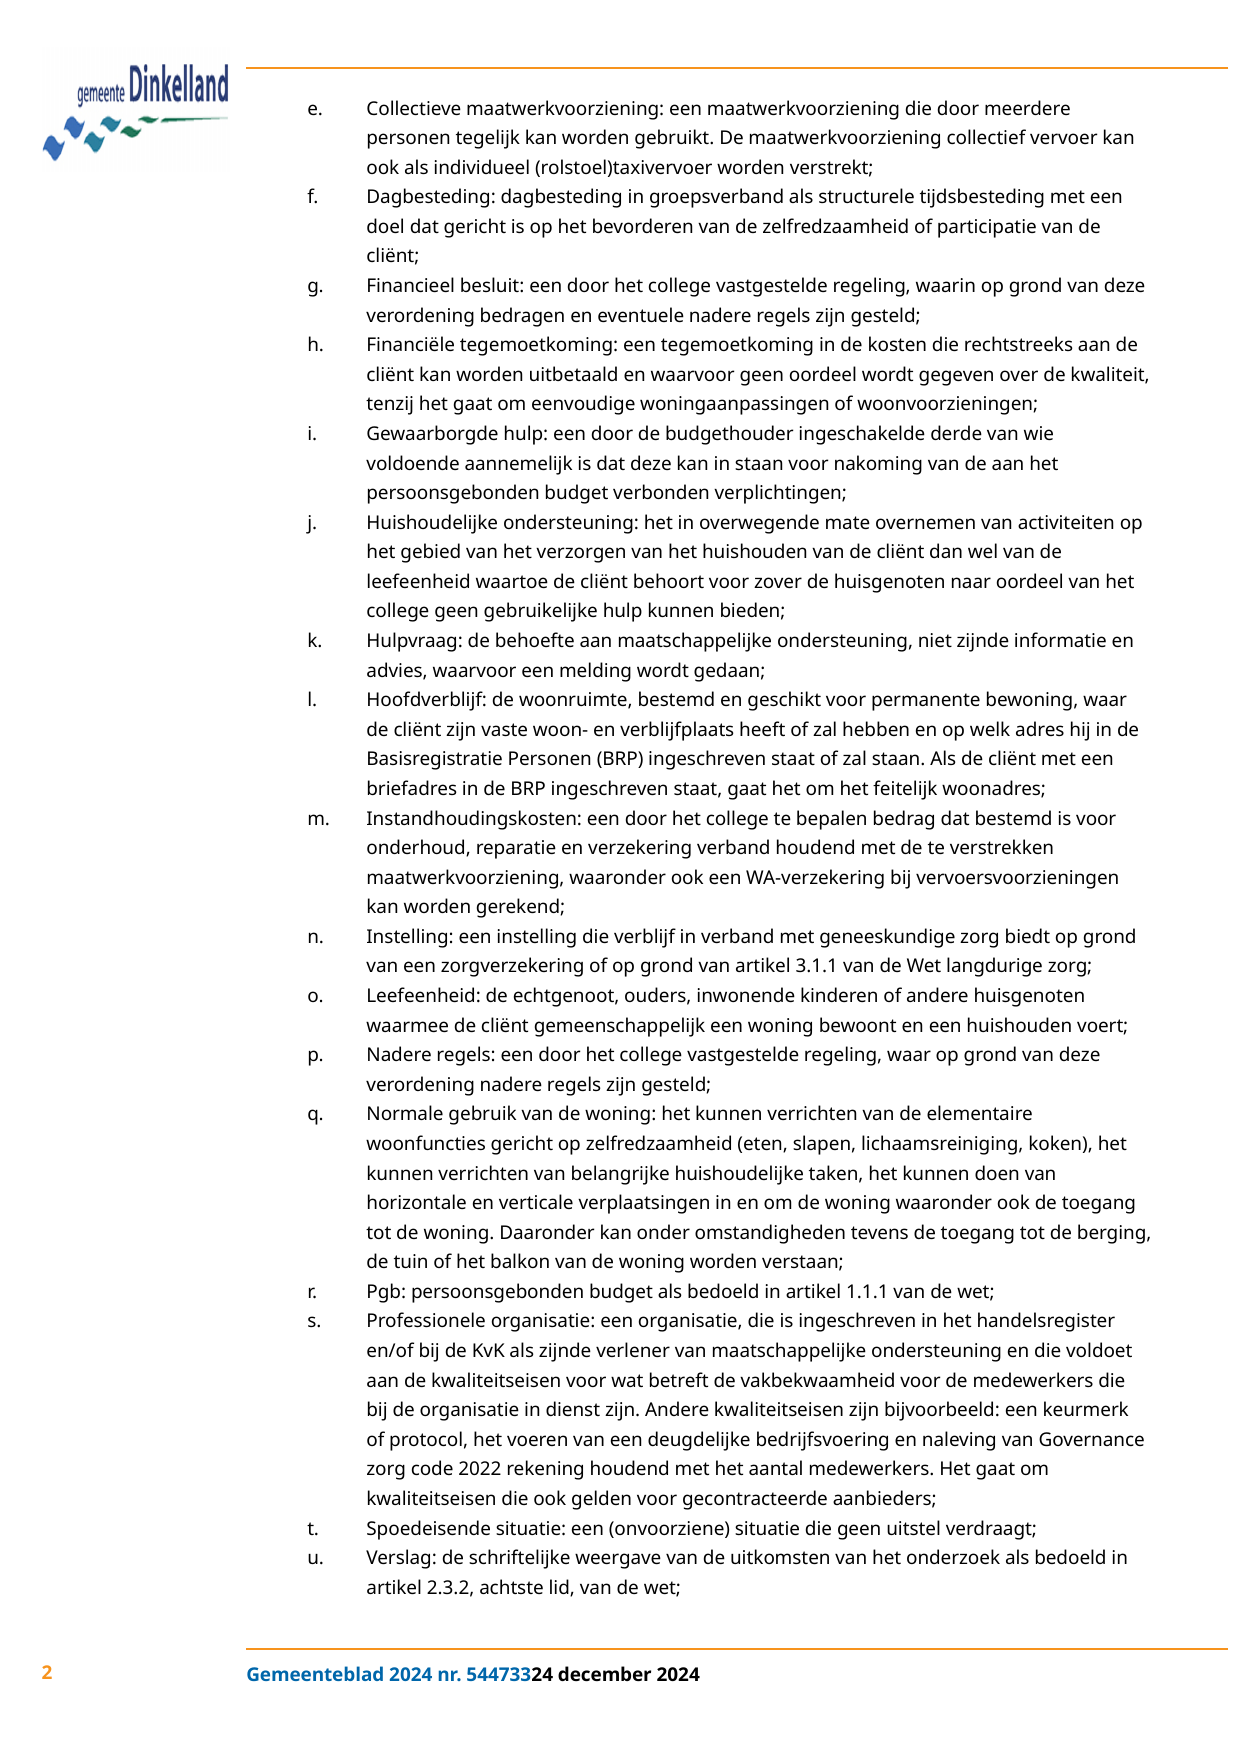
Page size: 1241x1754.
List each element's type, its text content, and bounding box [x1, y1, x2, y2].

list Financiële tegemoetkoming: een tegemoetkoming in de kosten die rechtstreeks aan de cliënt kan worden uitbetaald en waarvoor geen oordeel wordt gegeven over de kwaliteit, tenzij het gaat om eenvoudige woningaanpassingen of woonvoorzieningen; [307, 331, 1152, 416]
list Financieel besluit: een door het college vastgestelde regeling, waarin op grond van deze verordening bedragen en eventuele nadere regels zijn gesteld; [307, 272, 1152, 328]
list Dagbesteding: dagbesteding in groepsverband als structurele tijdsbesteding met een doel dat gericht is op het bevorderen van de zelfredzaamheid of participatie van de cliënt; [307, 183, 1152, 268]
list Leefeenheid: de echtgenoot, ouders, inwonende kinderen of andere huisgenoten waarmee de cliënt gemeenschappelijk een woning bewoont en een huishouden voert; [307, 982, 1152, 1038]
picture [41, 47, 231, 172]
list Pgb: persoonsgebonden budget als bedoeld in artikel 1.1.1 van de wet; [307, 1278, 1152, 1304]
list Verslag: de schriftelijke weergave van de uitkomsten van het onderzoek als bedoeld in artikel 2.3.2, achtste lid, van de wet; [307, 1544, 1152, 1600]
list Spoedeisende situatie: een (onvoorziene) situatie die geen uitstel verdraagt; [307, 1515, 1152, 1541]
list Instelling: een instelling die verblijf in verband met geneeskundige zorg biedt op grond van een zorgverzekering of op grond van artikel 3.1.1 van de Wet langdurige zorg; [307, 923, 1152, 978]
list Nadere regels: een door het college vastgestelde regeling, waar op grond van deze verordening nadere regels zijn gesteld; [307, 1041, 1152, 1097]
list Collectieve maatwerkvoorziening: een maatwerkvoorziening die door meerdere personen tegelijk kan worden gebruikt. De maatwerkvoorziening collectief vervoer kan ook als individueel (rolstoel)taxivervoer worden verstrekt; [307, 95, 1152, 180]
list Huishoudelijke ondersteuning: het in overwegende mate overnemen van activiteiten op het gebied van het verzorgen van het huishouden van de cliënt dan wel van de leefeenheid waartoe de cliënt behoort voor zover de huisgenoten naar oordeel van het college geen gebruikelijke hulp kunnen bieden; [307, 509, 1152, 623]
list Professionele organisatie: een organisatie, die is ingeschreven in het handelsregister en/of bij de KvK als zijnde verlener van maatschappelijke ondersteuning en die voldoet aan de kwaliteitseisen voor wat betreft de vakbekwaamheid voor de medewerkers die bij de organisatie in dienst zijn. Andere kwaliteitseisen zijn bijvoorbeeld: een keurmerk of protocol, het voeren van een deugdelijke bedrijfsvoering en naleving van Governance zorg code 2022 rekening houdend met het aantal medewerkers. Het gaat om kwaliteitseisen die ook gelden voor gecontracteerde aanbieders; [307, 1308, 1152, 1511]
list Hulpvraag: de behoefte aan maatschappelijke ondersteuning, niet zijnde informatie en advies, waarvoor een melding wordt gedaan; [307, 627, 1152, 683]
list Instandhoudingskosten: een door het college te bepalen bedrag dat bestemd is voor onderhoud, reparatie en verzekering verband houdend met de te verstrekken maatwerkvoorziening, waaronder ook een WA-verzekering bij vervoersvoorzieningen kan worden gerekend; [307, 805, 1152, 919]
list Hoofdverblijf: de woonruimte, bestemd en geschikt voor permanente bewoning, waar de cliënt zijn vaste woon- en verblijfplaats heeft of zal hebben en op welk adres hij in de Basisregistratie Personen (BRP) ingeschreven staat of zal staan. Als de cliënt met een briefadres in de BRP ingeschreven staat, gaat het om het feitelijk woonadres; [307, 686, 1152, 801]
list Gewaarborgde hulp: een door de budgethouder ingeschakelde derde van wie voldoende aannemelijk is dat deze kan in staan voor nakoming van de aan het persoonsgebonden budget verbonden verplichtingen; [307, 420, 1152, 505]
list Normale gebruik van de woning: het kunnen verrichten van de elementaire woonfuncties gericht op zelfredzaamheid (eten, slapen, lichaamsreiniging, koken), het kunnen verrichten van belangrijke huishoudelijke taken, het kunnen doen van horizontale en verticale verplaatsingen in en om de woning waaronder ook de toegang tot de woning. Daaronder kan onder omstandigheden tevens de toegang tot de berging, de tuin of het balkon van de woning worden verstaan; [307, 1101, 1152, 1274]
